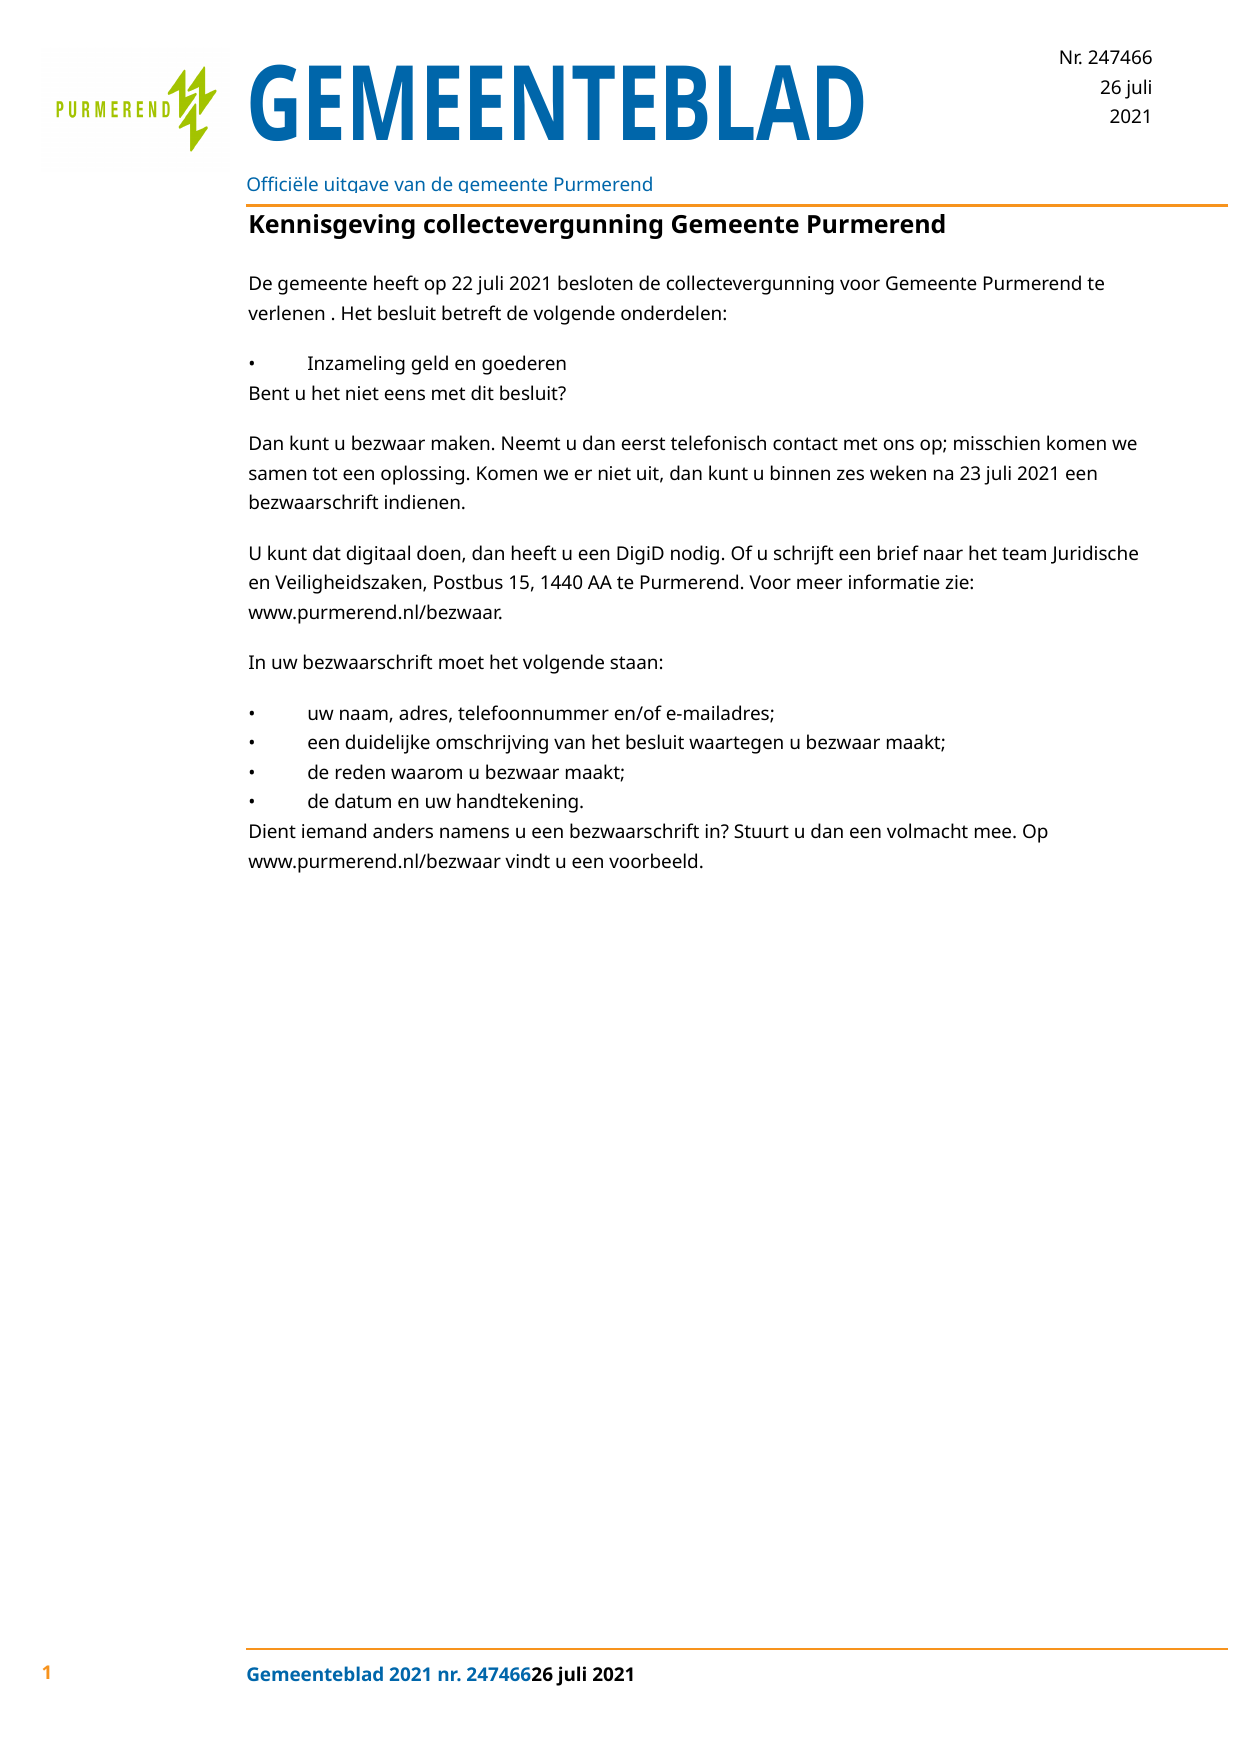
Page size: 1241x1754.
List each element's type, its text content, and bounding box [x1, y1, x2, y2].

text In uw bezwaarschrift moet het volgende staan: [248, 649, 1152, 675]
list uw naam, adres, telefoonnummer en/of e-mailadres; [248, 700, 1152, 726]
text Kennisgeving collectevergunning Gemeente Purmerend [248, 207, 1152, 241]
list een duidelijke omschrijving van het besluit waartegen u bezwaar maakt; [248, 729, 1152, 755]
text Bent u het niet eens met dit besluit? [248, 380, 1152, 406]
list de reden waarom u bezwaar maakt; [248, 759, 1152, 785]
text Dan kunt u bezwaar maken. Neemt u dan eerst telefonisch contact met ons op; misschien komen we samen tot een oplossing. Komen we er niet uit, dan kunt u binnen zes weken na 23 juli 2021 een bezwaarschrift indienen. [248, 430, 1152, 515]
text Dient iemand anders namens u een bezwaarschrift in? Stuurt u dan een volmacht mee. Op www.purmerend.nl/bezwaar vindt u een voorbeeld. [248, 818, 1152, 873]
list Inzameling geld en goederen [248, 350, 1152, 376]
list de datum en uw handtekening. [248, 789, 1152, 814]
text De gemeente heeft op 22 juli 2021 besloten de collectevergunning voor Gemeente Purmerend te verlenen . Het besluit betreft de volgende onderdelen: [248, 270, 1152, 326]
text U kunt dat digitaal doen, dan heeft u een DigiD nodig. Of u schrijft een brief naar het team Juridische en Veiligheidszaken, Postbus 15, 1440 AA te Purmerend. Voor meer informatie zie: www.purmerend.nl/bezwaar. [248, 540, 1152, 625]
picture [41, 47, 231, 172]
